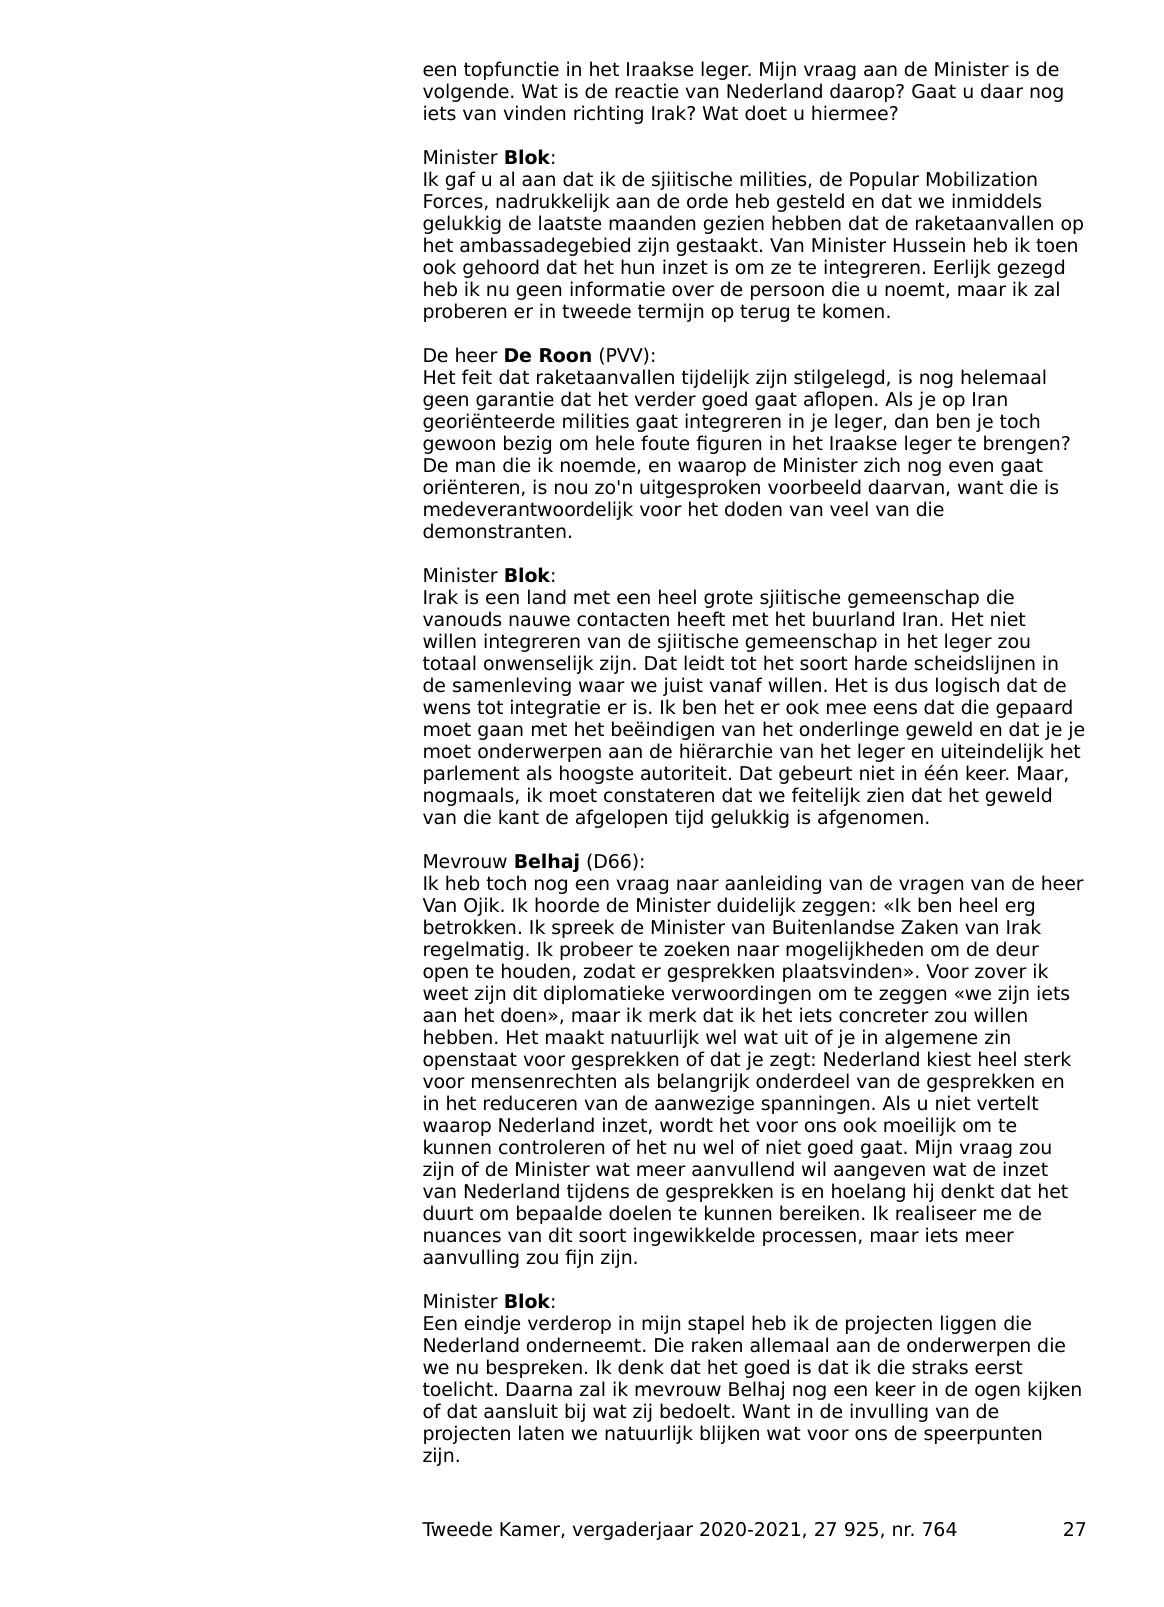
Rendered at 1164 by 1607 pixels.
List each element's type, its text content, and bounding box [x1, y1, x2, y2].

text Irak is een land met een heel grote sjiitische gemeenschap die vanouds nauwe contacten heeft met het buurland Iran. Het niet willen integreren van de sjiitische gemeenschap in het leger zou totaal onwenselijk zijn. Dat leidt tot het soort harde scheidslijnen in de samenleving waar we juist vanaf willen. Het is dus logisch dat de wens tot integratie er is. Ik ben het er ook mee eens dat die gepaard moet gaan met het beëindigen van het onderlinge geweld en dat je je moet onderwerpen aan de hiërarchie van het leger en uiteindelijk het parlement als hoogste autoriteit. Dat gebeurt niet in één keer. Maar, nogmaals, ik moet constateren dat we feitelijk zien dat het geweld van die kant de afgelopen tijd gelukkig is afgenomen. [422, 587, 1087, 829]
text Minister Blok: [422, 1291, 1087, 1313]
text Minister Blok: [422, 147, 1087, 169]
text De heer De Roon (PVV): [422, 345, 1087, 367]
text Het feit dat raketaanvallen tijdelijk zijn stilgelegd, is nog helemaal geen garantie dat het verder goed gaat aflopen. Als je op Iran georiënteerde milities gaat integreren in je leger, dan ben je toch gewoon bezig om hele foute figuren in het Iraakse leger te brengen? De man die ik noemde, en waarop de Minister zich nog even gaat oriënteren, is nou zo'n uitgesproken voorbeeld daarvan, want die is medeverantwoordelijk voor het doden van veel van die demonstranten. [422, 367, 1087, 543]
text Ik gaf u al aan dat ik de sjiitische milities, de Popular Mobilization Forces, nadrukkelijk aan de orde heb gesteld en dat we inmiddels gelukkig de laatste maanden gezien hebben dat de raketaanvallen op het ambassadegebied zijn gestaakt. Van Minister Hussein heb ik toen ook gehoord dat het hun inzet is om ze te integreren. Eerlijk gezegd heb ik nu geen informatie over de persoon die u noemt, maar ik zal proberen er in tweede termijn op terug te komen. [422, 169, 1087, 323]
text een topfunctie in het Iraakse leger. Mijn vraag aan de Minister is de volgende. Wat is de reactie van Nederland daarop? Gaat u daar nog iets van vinden richting Irak? Wat doet u hiermee? [422, 59, 1087, 125]
text Minister Blok: [422, 565, 1087, 587]
text Ik heb toch nog een vraag naar aanleiding van de vragen van de heer Van Ojik. Ik hoorde de Minister duidelijk zeggen: «Ik ben heel erg betrokken. Ik spreek de Minister van Buitenlandse Zaken van Irak regelmatig. Ik probeer te zoeken naar mogelijkheden om de deur open te houden, zodat er gesprekken plaatsvinden». Voor zover ik weet zijn dit diplomatieke verwoordingen om te zeggen «we zijn iets aan het doen», maar ik merk dat ik het iets concreter zou willen hebben. Het maakt natuurlijk wel wat uit of je in algemene zin openstaat voor gesprekken of dat je zegt: Nederland kiest heel sterk voor mensenrechten als belangrijk onderdeel van de gesprekken en in het reduceren van de aanwezige spanningen. Als u niet vertelt waarop Nederland inzet, wordt het voor ons ook moeilijk om te kunnen controleren of het nu wel of niet goed gaat. Mijn vraag zou zijn of de Minister wat meer aanvullend wil aangeven wat de inzet van Nederland tijdens de gesprekken is en hoelang hij denkt dat het duurt om bepaalde doelen te kunnen bereiken. Ik realiseer me de nuances van dit soort ingewikkelde processen, maar iets meer aanvulling zou fijn zijn. [422, 873, 1087, 1269]
text Een eindje verderop in mijn stapel heb ik de projecten liggen die Nederland onderneemt. Die raken allemaal aan de onderwerpen die we nu bespreken. Ik denk dat het goed is dat ik die straks eerst toelicht. Daarna zal ik mevrouw Belhaj nog een keer in de ogen kijken of dat aansluit bij wat zij bedoelt. Want in de invulling van de projecten laten we natuurlijk blijken wat voor ons de speerpunten zijn. [422, 1313, 1087, 1467]
text Mevrouw Belhaj (D66): [422, 851, 1087, 873]
